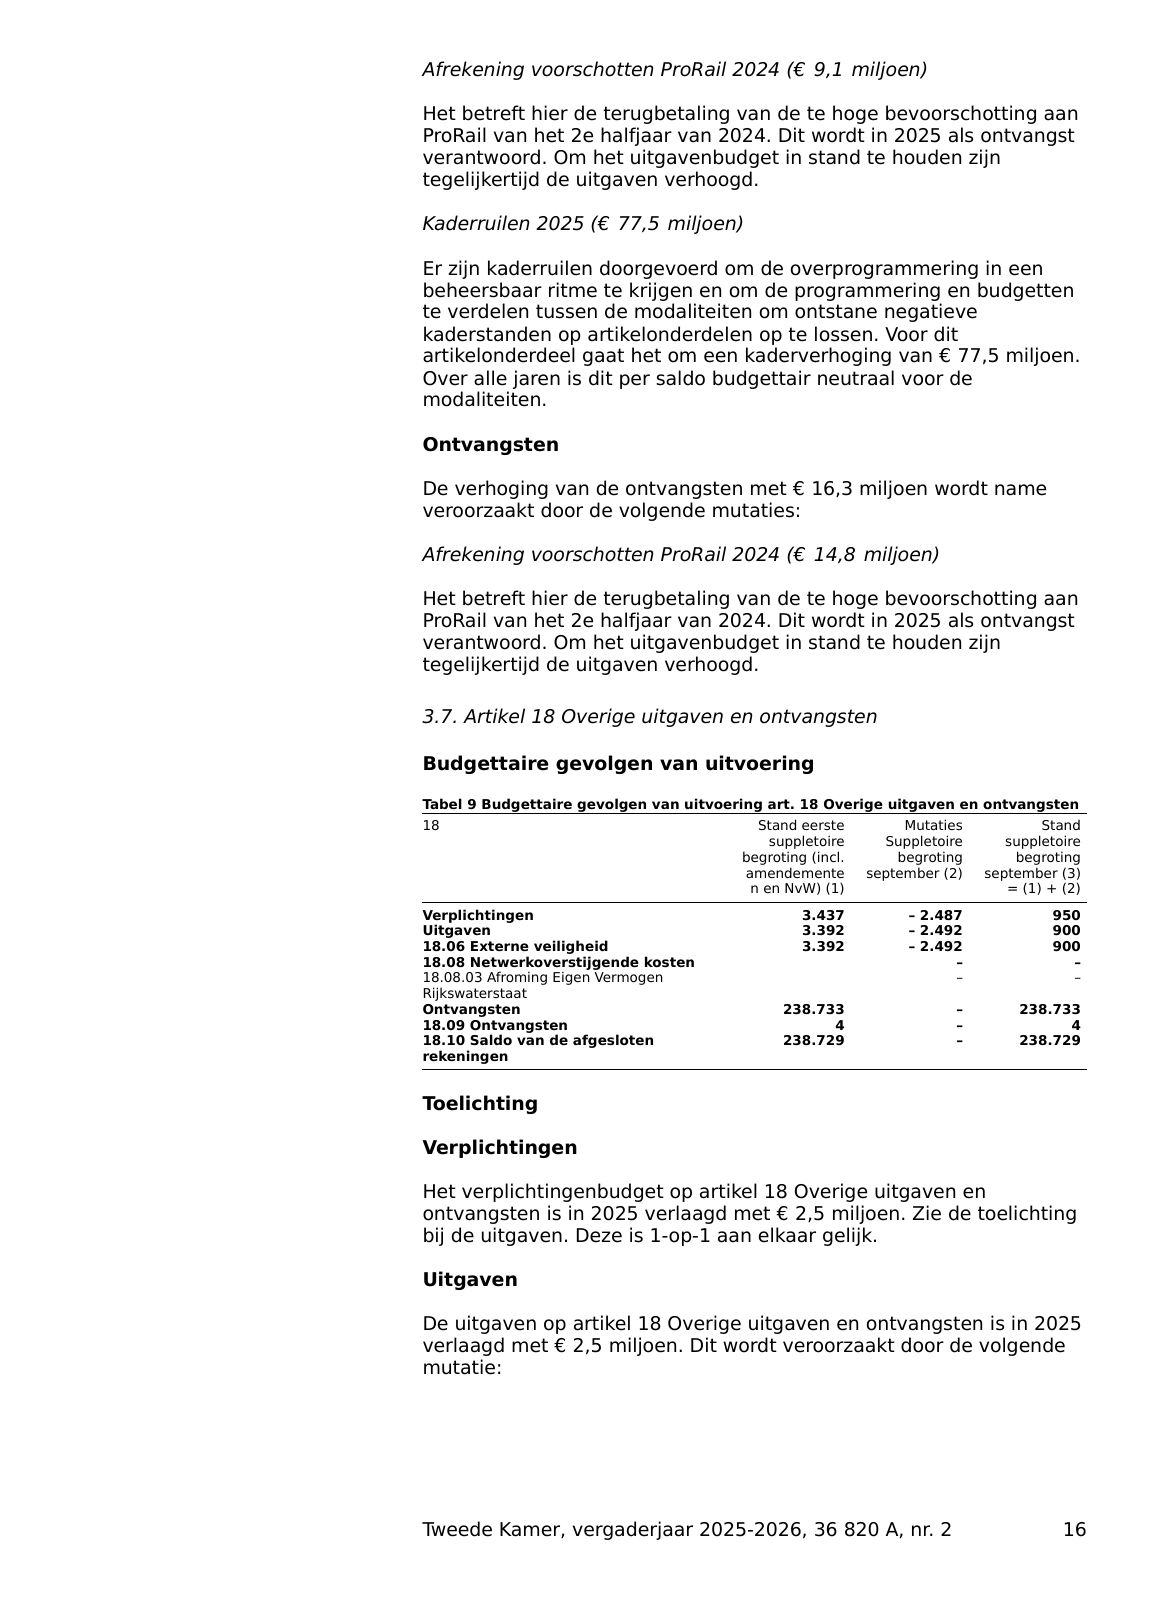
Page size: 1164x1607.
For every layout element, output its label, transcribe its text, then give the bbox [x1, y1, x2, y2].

table_cell 18.06 Externe veiligheid [422, 939, 732, 954]
table_cell 238.733 [969, 1002, 1087, 1017]
table_cell 3.392 [732, 923, 850, 939]
text Er zĳn kaderruilen doorgevoerd om de overprogrammering in een beheersbaar ritme te krĳgen en om de programmering en budgetten te verdelen tussen de modaliteiten om ontstane negatieve kaderstanden op artikelonderdelen op te lossen. Voor dit artikelonderdeel gaat het om een kaderverhoging van € 77,5 miljoen. Over alle jaren is dit per saldo budgettair neutraal voor de modaliteiten. [422, 257, 1087, 411]
subtitle Verplichtingen [422, 1137, 1087, 1159]
table_cell – [850, 1033, 968, 1069]
table_cell 3.437 [732, 903, 850, 923]
text De uitgaven op artikel 18 Overige uitgaven en ontvangsten is in 2025 verlaagd met € 2,5 miljoen. Dit wordt veroorzaakt door de volgende mutatie: [422, 1313, 1087, 1379]
text De verhoging van de ontvangsten met € 16,3 miljoen wordt name veroorzaakt door de volgende mutaties: [422, 478, 1087, 522]
table_cell [732, 970, 850, 1002]
table_cell 4 [732, 1018, 850, 1033]
subtitle Afrekening voorschotten ProRail 2024 (€ 14,8 miljoen) [422, 544, 1087, 566]
table_cell – [850, 955, 968, 970]
table_cell 900 [969, 923, 1087, 939]
table_header Tabel 9 Budgettaire gevolgen van uitvoering art. 18 Overige uitgaven en ontvangsten [422, 797, 1087, 812]
table_cell 18.09 Ontvangsten [422, 1018, 732, 1033]
table_cell 3.392 [732, 939, 850, 954]
table_cell – 2.487 [850, 903, 968, 923]
table_cell Uitgaven [422, 923, 732, 939]
table_cell – [969, 970, 1087, 1002]
subtitle Uitgaven [422, 1269, 1087, 1291]
text Het verplichtingenbudget op artikel 18 Overige uitgaven en ontvangsten is in 2025 verlaagd met € 2,5 miljoen. Zie de toelichting bij de uitgaven. Deze is 1-op-1 aan elkaar gelijk. [422, 1181, 1087, 1247]
table_cell 18.08 Netwerkoverstijgende kosten [422, 955, 732, 970]
subtitle Kaderruilen 2025 (€ 77,5 miljoen) [422, 213, 1087, 235]
table_cell 238.733 [732, 1002, 850, 1017]
text Het betreft hier de terugbetaling van de te hoge bevoorschotting aan ProRail van het 2e halfjaar van 2024. Dit wordt in 2025 als ontvangst verantwoord. Om het uitgavenbudget in stand te houden zijn tegelijkertijd de uitgaven verhoogd. [422, 588, 1087, 676]
table_cell – [850, 1002, 968, 1017]
table_cell 18.08.03 Afroming Eigen Vermogen Rijkswaterstaat [422, 970, 732, 1002]
table_cell – [969, 955, 1087, 970]
table_cell 18 [422, 814, 732, 902]
table_cell – [850, 1018, 968, 1033]
table_cell – 2.492 [850, 939, 968, 954]
table_cell 900 [969, 939, 1087, 954]
table_cell Mutaties Suppletoire begroting september (2) [850, 814, 968, 902]
table_cell Verplichtingen [422, 903, 732, 923]
table_cell 950 [969, 903, 1087, 923]
subtitle Afrekening voorschotten ProRail 2024 (€ 9,1 miljoen) [422, 59, 1087, 81]
table_cell 18.10 Saldo van de afgesloten rekeningen [422, 1033, 732, 1069]
subtitle Budgettaire gevolgen van uitvoering [422, 753, 1087, 775]
subtitle Ontvangsten [422, 433, 1087, 456]
table_cell 238.729 [732, 1033, 850, 1069]
table_cell 4 [969, 1018, 1087, 1033]
subtitle Toelichting [422, 1092, 1087, 1114]
table_cell – [850, 970, 968, 1002]
table_cell [732, 955, 850, 970]
table_cell – 2.492 [850, 923, 968, 939]
text Het betreft hier de terugbetaling van de te hoge bevoorschotting aan ProRail van het 2e halfjaar van 2024. Dit wordt in 2025 als ontvangst verantwoord. Om het uitgavenbudget in stand te houden zijn tegelijkertijd de uitgaven verhoogd. [422, 103, 1087, 191]
table_cell Stand eerste suppletoire begroting (incl. amendementen en NvW) (1) [732, 814, 850, 902]
subtitle 3.7. Artikel 18 Overige uitgaven en ontvangsten [422, 706, 1087, 728]
table_cell 238.729 [969, 1033, 1087, 1069]
table_cell Ontvangsten [422, 1002, 732, 1017]
table_cell Stand suppletoire begroting september (3) = (1) + (2) [969, 814, 1087, 902]
